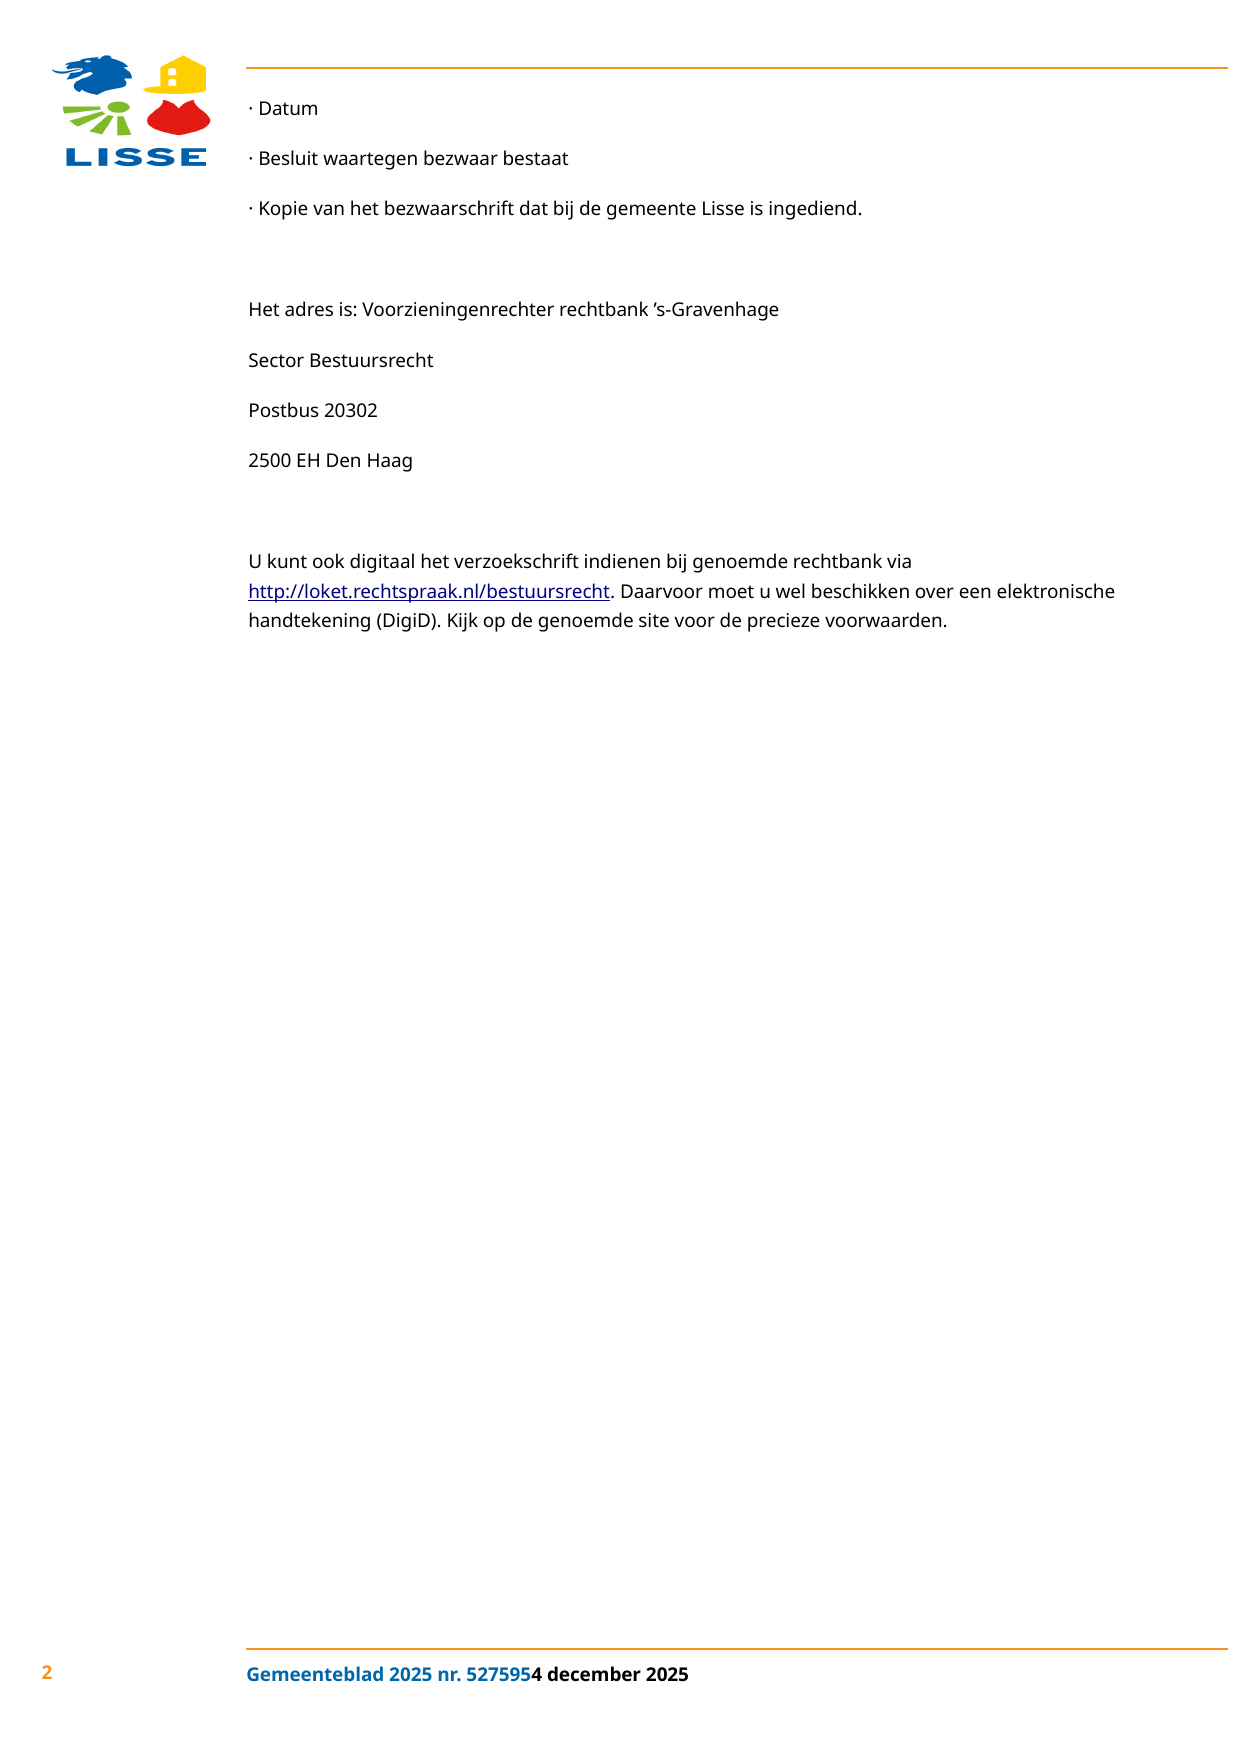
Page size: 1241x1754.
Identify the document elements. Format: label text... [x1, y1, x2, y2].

text Sector Bestuursrecht [248, 347, 1152, 373]
text U kunt ook digitaal het verzoekschrift indienen bij genoemde rechtbank via http://loket.rechtspraak.nl/bestuursrecht. Daarvoor moet u wel beschikken over een elektronische handtekening (DigiD). Kijk op de genoemde site voor de precieze voorwaarden. [248, 548, 1152, 633]
text Postbus 20302 [248, 397, 1152, 423]
text · Kopie van het bezwaarschrift dat bij de gemeente Lisse is ingediend. [248, 196, 1152, 221]
text Het adres is: Voorzieningenrechter rechtbank ’s-Gravenhage [248, 296, 1152, 322]
picture [41, 47, 231, 172]
text 2500 EH Den Haag [248, 448, 1152, 473]
text · Besluit waartegen bezwaar bestaat [248, 145, 1152, 171]
text · Datum [248, 95, 1152, 121]
